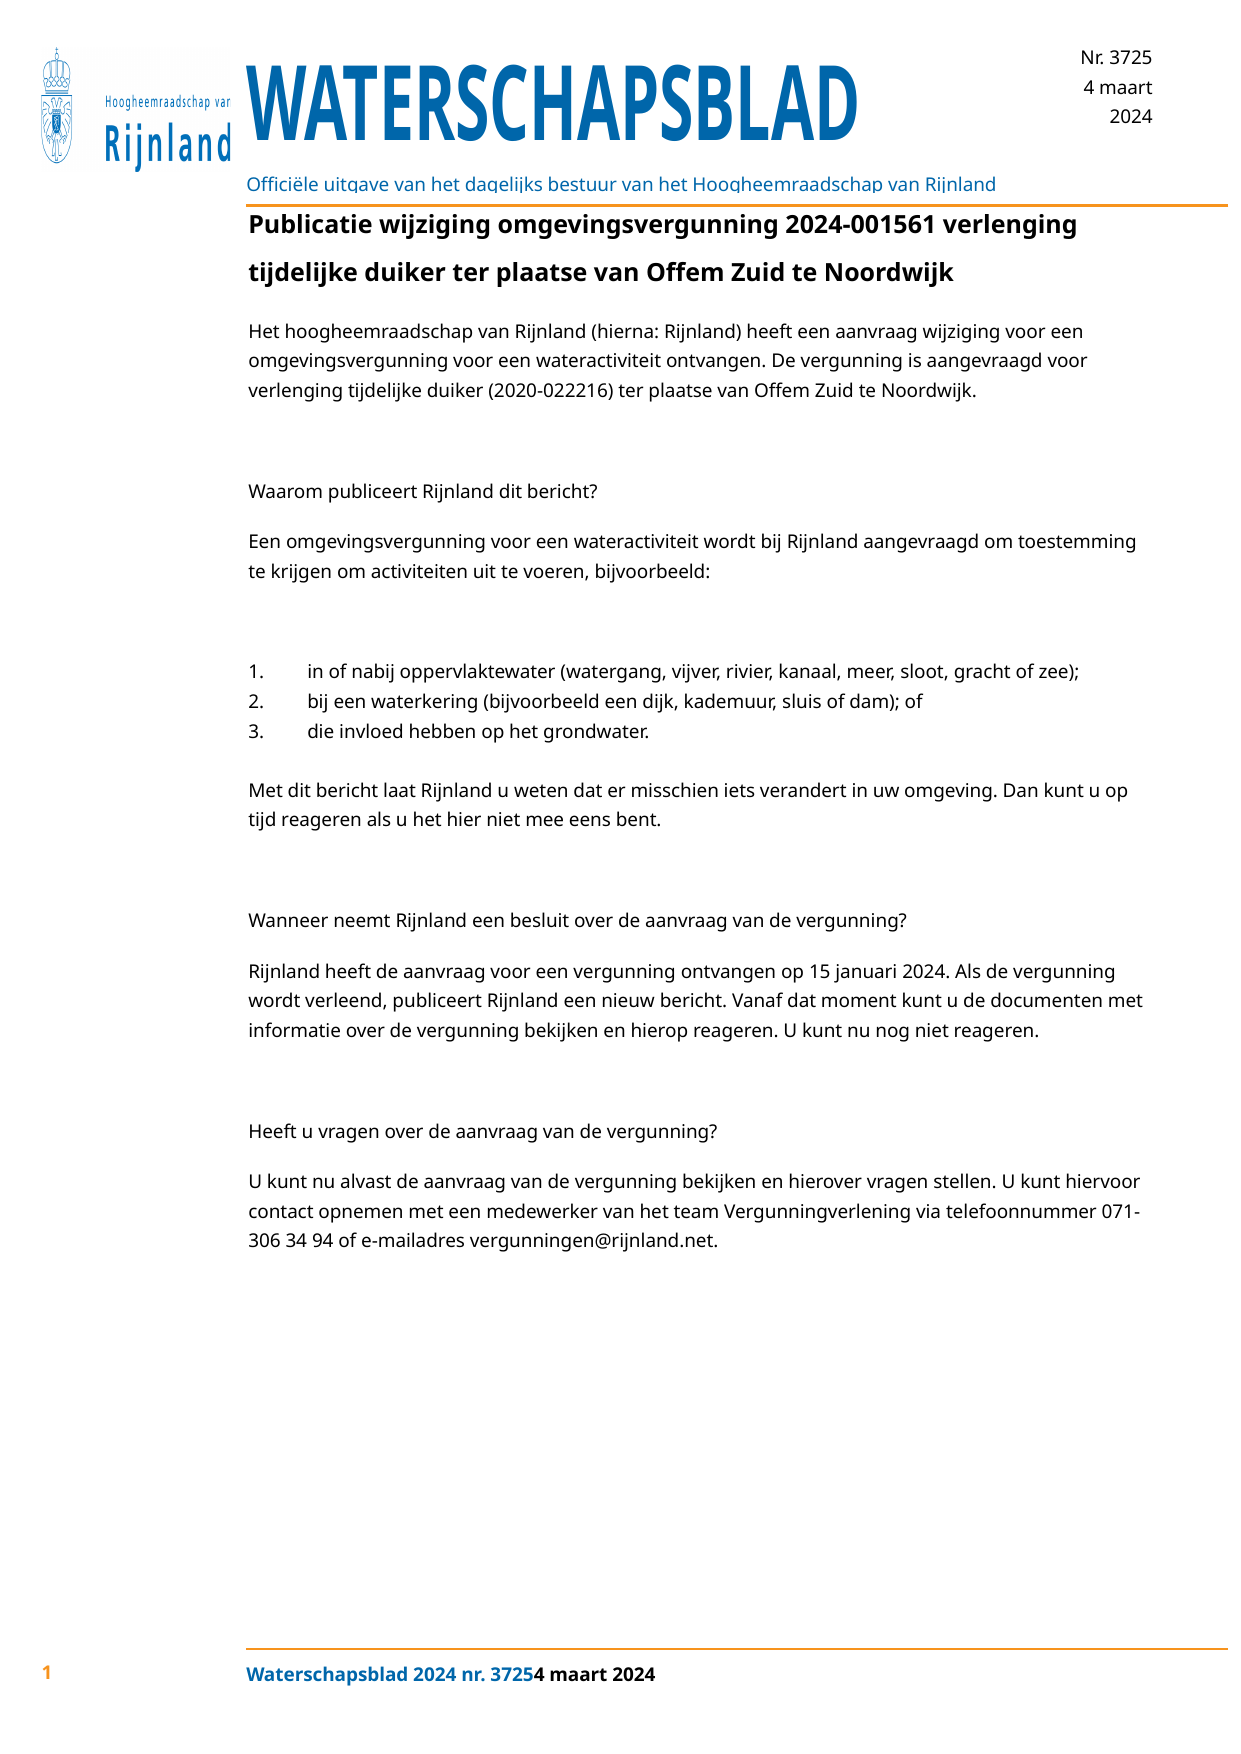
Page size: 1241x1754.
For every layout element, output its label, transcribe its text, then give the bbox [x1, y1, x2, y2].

text Een omgevingsvergunning voor een wateractiviteit wordt bij Rijnland aangevraagd om toestemming te krijgen om activiteiten uit te voeren, bijvoorbeeld: [248, 528, 1152, 584]
text Wanneer neemt Rijnland een besluit over de aanvraag van de vergunning? [248, 907, 1152, 933]
text Heeft u vragen over de aanvraag van de vergunning? [248, 1118, 1152, 1144]
text Rijnland heeft de aanvraag voor een vergunning ontvangen op 15 januari 2024. Als de vergunning wordt verleend, publiceert Rijnland een nieuw bericht. Vanaf dat moment kunt u de documenten met informatie over de vergunning bekijken en hierop reageren. U kunt nu nog niet reageren. [248, 958, 1152, 1043]
text Met dit bericht laat Rijnland u weten dat er misschien iets verandert in uw omgeving. Dan kunt u op tijd reageren als u het hier niet mee eens bent. [248, 777, 1152, 832]
text Publicatie wijziging omgevingsvergunning 2024-001561 verlenging tijdelijke duiker ter plaatse van Offem Zuid te Noordwijk [248, 207, 1152, 288]
list in of nabij oppervlaktewater (watergang, vijver, rivier, kanaal, meer, sloot, gracht of zee); [248, 659, 1152, 684]
list bij een waterkering (bijvoorbeeld een dijk, kademuur, sluis of dam); of [248, 688, 1152, 714]
text U kunt nu alvast de aanvraag van de vergunning bekijken en hierover vragen stellen. U kunt hiervoor contact opnemen met een medewerker van het team Vergunningverlening via telefoonnummer 071-306 34 94 of e-mailadres vergunningen@rijnland.net. [248, 1168, 1152, 1253]
list die invloed hebben op het grondwater. [248, 718, 1152, 744]
text Het hoogheemraadschap van Rijnland (hierna: Rijnland) heeft een aanvraag wijziging voor een omgevingsvergunning voor een wateractiviteit ontvangen. De vergunning is aangevraagd voor verlenging tijdelijke duiker (2020-022216) ter plaatse van Offem Zuid te Noordwijk. [248, 318, 1152, 403]
picture [41, 47, 231, 172]
text Waarom publiceert Rijnland dit bericht? [248, 478, 1152, 504]
